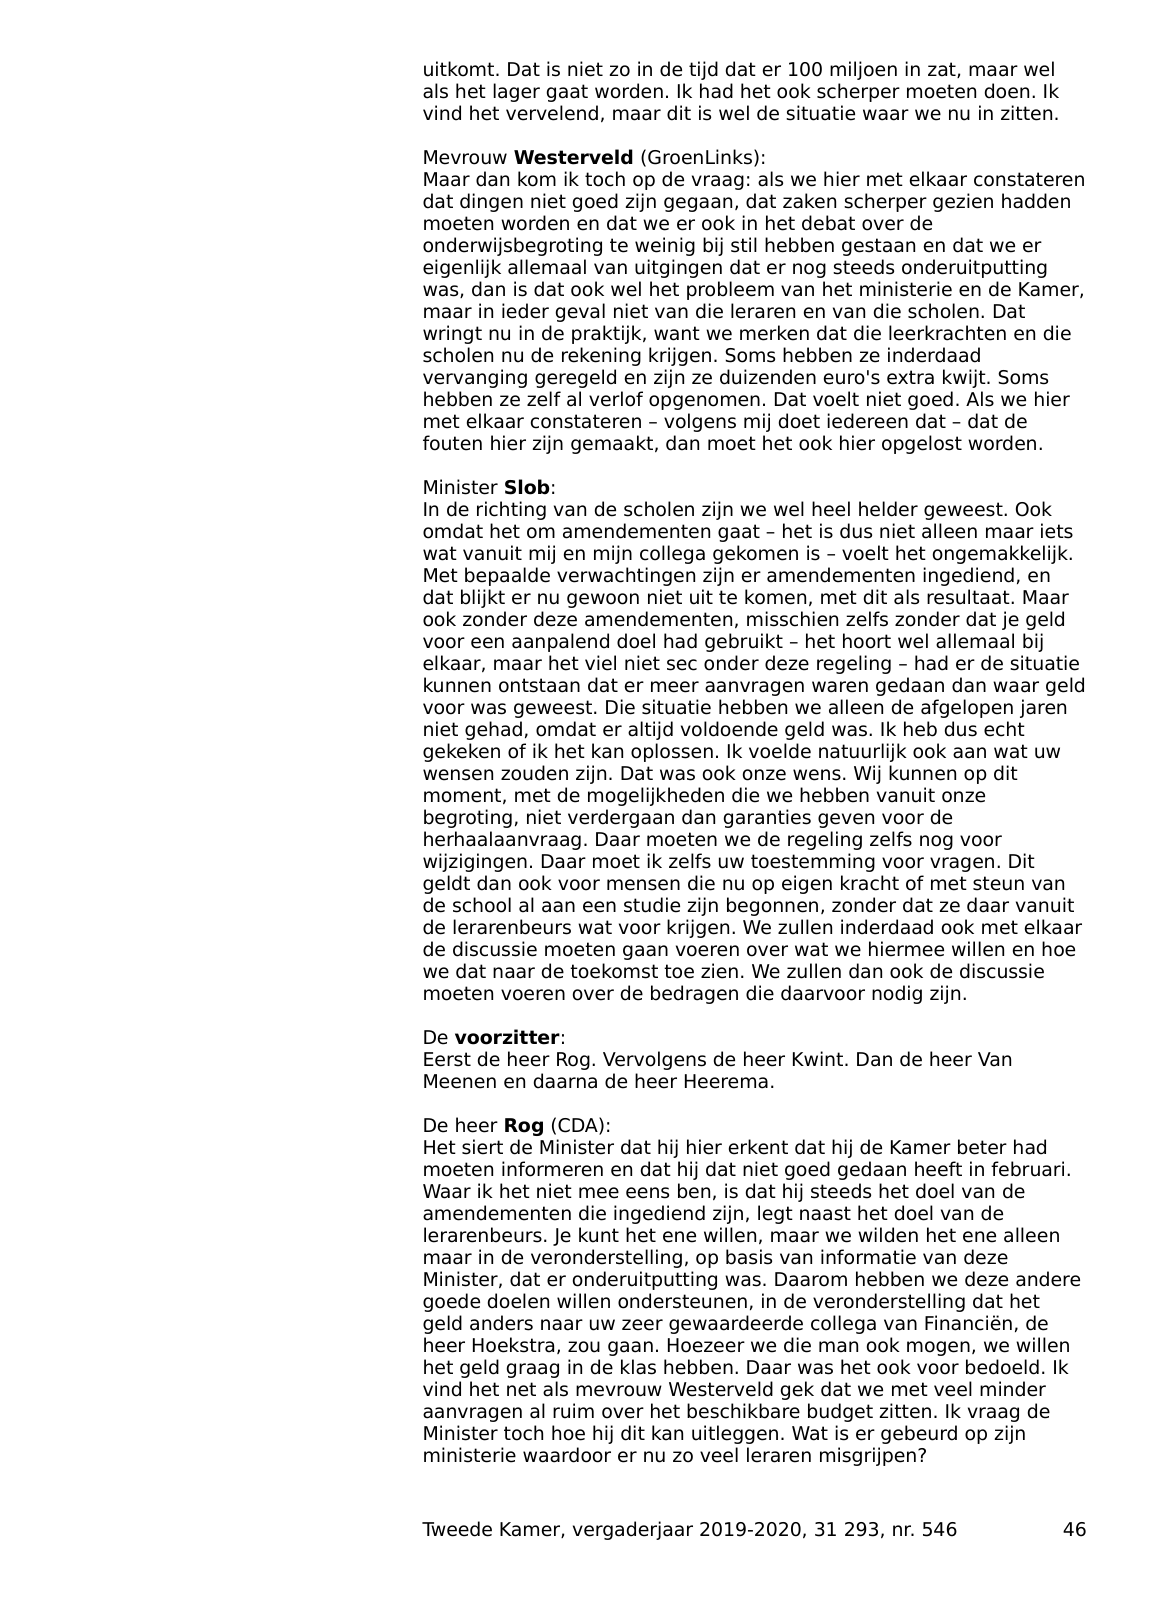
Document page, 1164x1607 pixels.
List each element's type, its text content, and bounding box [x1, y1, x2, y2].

text Mevrouw Westerveld (GroenLinks): [422, 147, 1087, 169]
text In de richting van de scholen zijn we wel heel helder geweest. Ook omdat het om amendementen gaat – het is dus niet alleen maar iets wat vanuit mij en mijn collega gekomen is – voelt het ongemakkelijk. Met bepaalde verwachtingen zijn er amendementen ingediend, en dat blijkt er nu gewoon niet uit te komen, met dit als resultaat. Maar ook zonder deze amendementen, misschien zelfs zonder dat je geld voor een aanpalend doel had gebruikt – het hoort wel allemaal bij elkaar, maar het viel niet sec onder deze regeling – had er de situatie kunnen ontstaan dat er meer aanvragen waren gedaan dan waar geld voor was geweest. Die situatie hebben we alleen de afgelopen jaren niet gehad, omdat er altijd voldoende geld was. Ik heb dus echt gekeken of ik het kan oplossen. Ik voelde natuurlijk ook aan wat uw wensen zouden zijn. Dat was ook onze wens. Wij kunnen op dit moment, met de mogelijkheden die we hebben vanuit onze begroting, niet verdergaan dan garanties geven voor de herhaalaanvraag. Daar moeten we de regeling zelfs nog voor wijzigingen. Daar moet ik zelfs uw toestemming voor vragen. Dit geldt dan ook voor mensen die nu op eigen kracht of met steun van de school al aan een studie zijn begonnen, zonder dat ze daar vanuit de lerarenbeurs wat voor krijgen. We zullen inderdaad ook met elkaar de discussie moeten gaan voeren over wat we hiermee willen en hoe we dat naar de toekomst toe zien. We zullen dan ook de discussie moeten voeren over de bedragen die daarvoor nodig zijn. [422, 499, 1087, 1004]
text Minister Slob: [422, 477, 1087, 499]
text Maar dan kom ik toch op de vraag: als we hier met elkaar constateren dat dingen niet goed zijn gegaan, dat zaken scherper gezien hadden moeten worden en dat we er ook in het debat over de onderwijsbegroting te weinig bij stil hebben gestaan en dat we er eigenlijk allemaal van uitgingen dat er nog steeds onderuitputting was, dan is dat ook wel het probleem van het ministerie en de Kamer, maar in ieder geval niet van die leraren en van die scholen. Dat wringt nu in de praktijk, want we merken dat die leerkrachten en die scholen nu de rekening krijgen. Soms hebben ze inderdaad vervanging geregeld en zijn ze duizenden euro's extra kwijt. Soms hebben ze zelf al verlof opgenomen. Dat voelt niet goed. Als we hier met elkaar constateren – volgens mij doet iedereen dat – dat de fouten hier zijn gemaakt, dan moet het ook hier opgelost worden. [422, 169, 1087, 455]
text De voorzitter: [422, 1027, 1087, 1049]
text uitkomt. Dat is niet zo in de tijd dat er 100 miljoen in zat, maar wel als het lager gaat worden. Ik had het ook scherper moeten doen. Ik vind het vervelend, maar dit is wel de situatie waar we nu in zitten. [422, 59, 1087, 125]
text Eerst de heer Rog. Vervolgens de heer Kwint. Dan de heer Van Meenen en daarna de heer Heerema. [422, 1049, 1087, 1093]
text De heer Rog (CDA): [422, 1115, 1087, 1137]
text Het siert de Minister dat hij hier erkent dat hij de Kamer beter had moeten informeren en dat hij dat niet goed gedaan heeft in februari. Waar ik het niet mee eens ben, is dat hij steeds het doel van de amendementen die ingediend zijn, legt naast het doel van de lerarenbeurs. Je kunt het ene willen, maar we wilden het ene alleen maar in de veronderstelling, op basis van informatie van deze Minister, dat er onderuitputting was. Daarom hebben we deze andere goede doelen willen ondersteunen, in de veronderstelling dat het geld anders naar uw zeer gewaardeerde collega van Financiën, de heer Hoekstra, zou gaan. Hoezeer we die man ook mogen, we willen het geld graag in de klas hebben. Daar was het ook voor bedoeld. Ik vind het net als mevrouw Westerveld gek dat we met veel minder aanvragen al ruim over het beschikbare budget zitten. Ik vraag de Minister toch hoe hij dit kan uitleggen. Wat is er gebeurd op zijn ministerie waardoor er nu zo veel leraren misgrijpen? [422, 1137, 1087, 1467]
